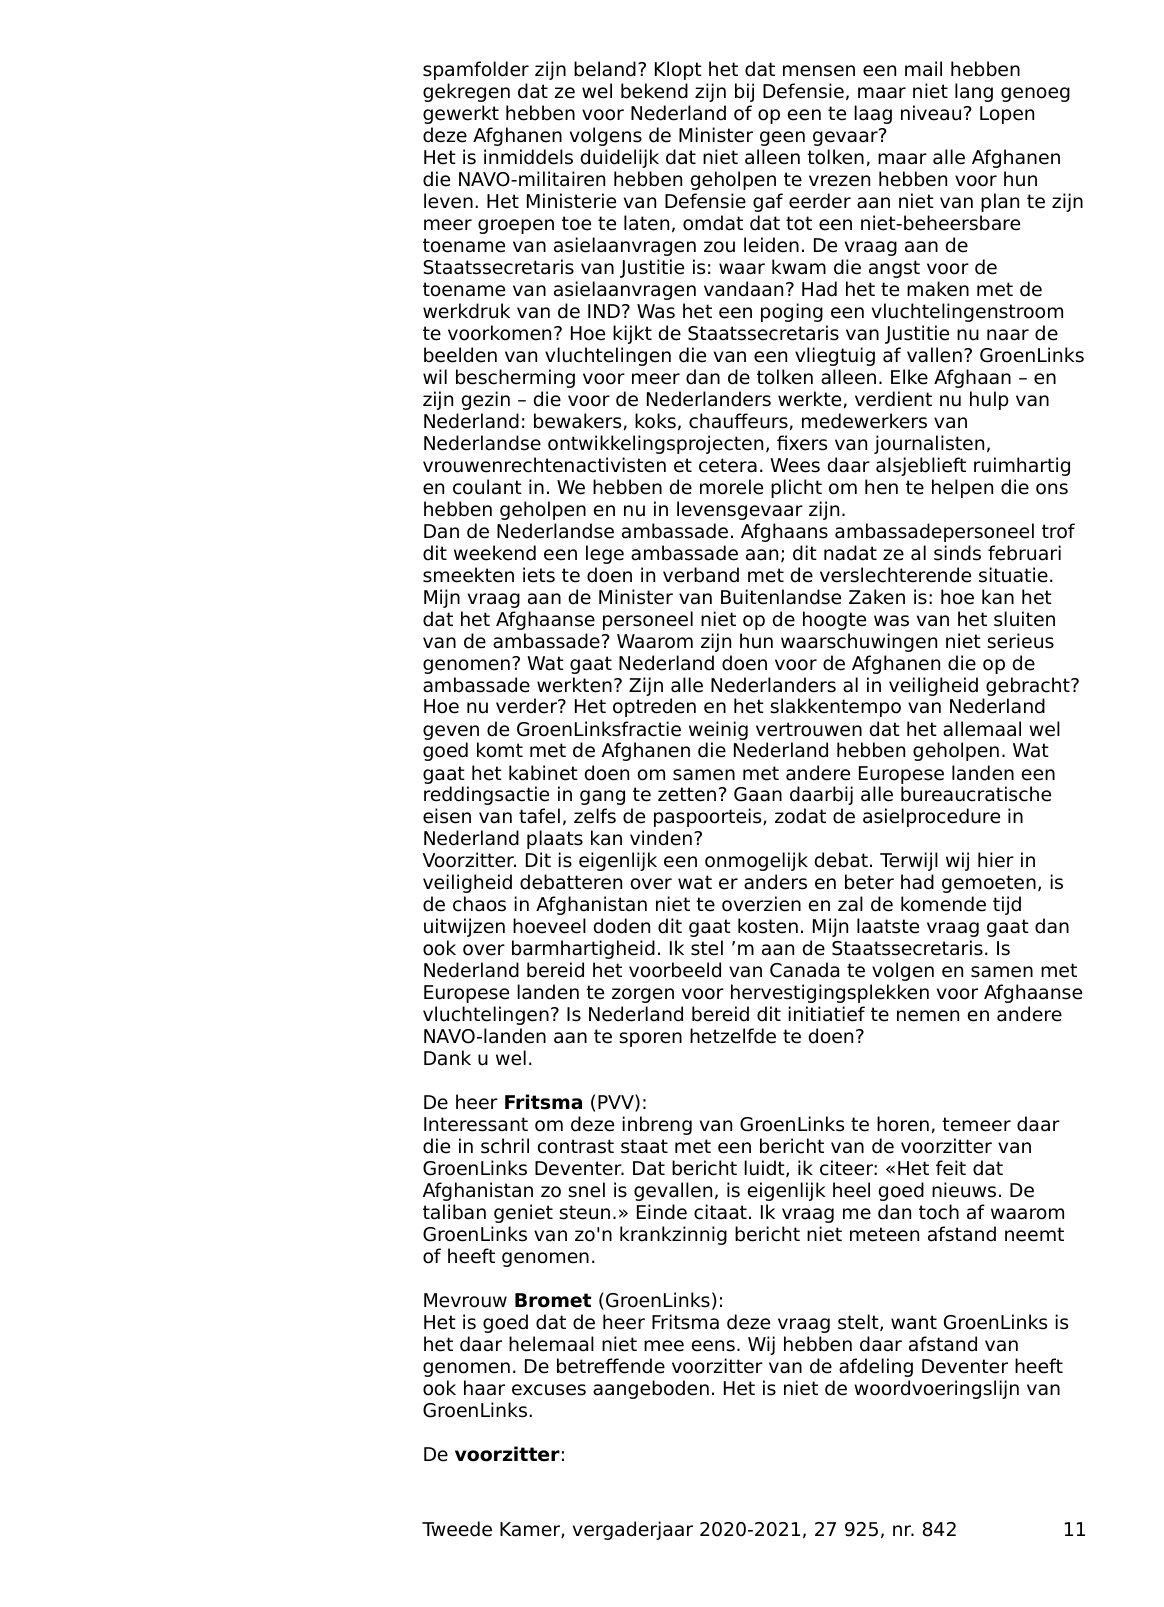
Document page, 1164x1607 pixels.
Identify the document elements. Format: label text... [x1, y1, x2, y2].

text De voorzitter: [422, 1444, 1087, 1466]
text Voorzitter. Dit is eigenlijk een onmogelijk debat. Terwijl wij hier in veiligheid debatteren over wat er anders en beter had gemoeten, is de chaos in Afghanistan niet te overzien en zal de komende tijd uitwijzen hoeveel doden dit gaat kosten. Mijn laatste vraag gaat dan ook over barmhartigheid. Ik stel ’m aan de Staatssecretaris. Is Nederland bereid het voorbeeld van Canada te volgen en samen met Europese landen te zorgen voor hervestigingsplekken voor Afghaanse vluchtelingen? Is Nederland bereid dit initiatief te nemen en andere NAVO-landen aan te sporen hetzelfde te doen? [422, 850, 1087, 1048]
text De heer Fritsma (PVV): [422, 1092, 1087, 1114]
text Dank u wel. [422, 1048, 1087, 1070]
text spamfolder zijn beland? Klopt het dat mensen een mail hebben gekregen dat ze wel bekend zijn bij Defensie, maar niet lang genoeg gewerkt hebben voor Nederland of op een te laag niveau? Lopen deze Afghanen volgens de Minister geen gevaar? [422, 59, 1087, 147]
text Dan de Nederlandse ambassade. Afghaans ambassadepersoneel trof dit weekend een lege ambassade aan; dit nadat ze al sinds februari smeekten iets te doen in verband met de verslechterende situatie. Mijn vraag aan de Minister van Buitenlandse Zaken is: hoe kan het dat het Afghaanse personeel niet op de hoogte was van het sluiten van de ambassade? Waarom zijn hun waarschuwingen niet serieus genomen? Wat gaat Nederland doen voor de Afghanen die op de ambassade werkten? Zijn alle Nederlanders al in veiligheid gebracht? [422, 521, 1087, 696]
text Het is inmiddels duidelijk dat niet alleen tolken, maar alle Afghanen die NAVO-militairen hebben geholpen te vrezen hebben voor hun leven. Het Ministerie van Defensie gaf eerder aan niet van plan te zijn meer groepen toe te laten, omdat dat tot een niet-beheersbare toename van asielaanvragen zou leiden. De vraag aan de Staatssecretaris van Justitie is: waar kwam die angst voor de toename van asielaanvragen vandaan? Had het te maken met de werkdruk van de IND? Was het een poging een vluchtelingenstroom te voorkomen? Hoe kijkt de Staatssecretaris van Justitie nu naar de beelden van vluchtelingen die van een vliegtuig af vallen? GroenLinks wil bescherming voor meer dan de tolken alleen. Elke Afghaan – en zijn gezin – die voor de Nederlanders werkte, verdient nu hulp van Nederland: bewakers, koks, chauffeurs, medewerkers van Nederlandse ontwikkelingsprojecten, fixers van journalisten, vrouwenrechtenactivisten et cetera. Wees daar alsjeblieft ruimhartig en coulant in. We hebben de morele plicht om hen te helpen die ons hebben geholpen en nu in levensgevaar zijn. [422, 147, 1087, 521]
text Het is goed dat de heer Fritsma deze vraag stelt, want GroenLinks is het daar helemaal niet mee eens. Wij hebben daar afstand van genomen. De betreffende voorzitter van de afdeling Deventer heeft ook haar excuses aangeboden. Het is niet de woordvoeringslijn van GroenLinks. [422, 1312, 1087, 1422]
text Hoe nu verder? Het optreden en het slakkentempo van Nederland geven de GroenLinksfractie weinig vertrouwen dat het allemaal wel goed komt met de Afghanen die Nederland hebben geholpen. Wat gaat het kabinet doen om samen met andere Europese landen een reddingsactie in gang te zetten? Gaan daarbij alle bureaucratische eisen van tafel, zelfs de paspoorteis, zodat de asielprocedure in Nederland plaats kan vinden? [422, 696, 1087, 850]
text Mevrouw Bromet (GroenLinks): [422, 1290, 1087, 1312]
text Interessant om deze inbreng van GroenLinks te horen, temeer daar die in schril contrast staat met een bericht van de voorzitter van GroenLinks Deventer. Dat bericht luidt, ik citeer: «Het feit dat Afghanistan zo snel is gevallen, is eigenlijk heel goed nieuws. De taliban geniet steun.» Einde citaat. Ik vraag me dan toch af waarom GroenLinks van zo'n krankzinnig bericht niet meteen afstand neemt of heeft genomen. [422, 1114, 1087, 1268]
